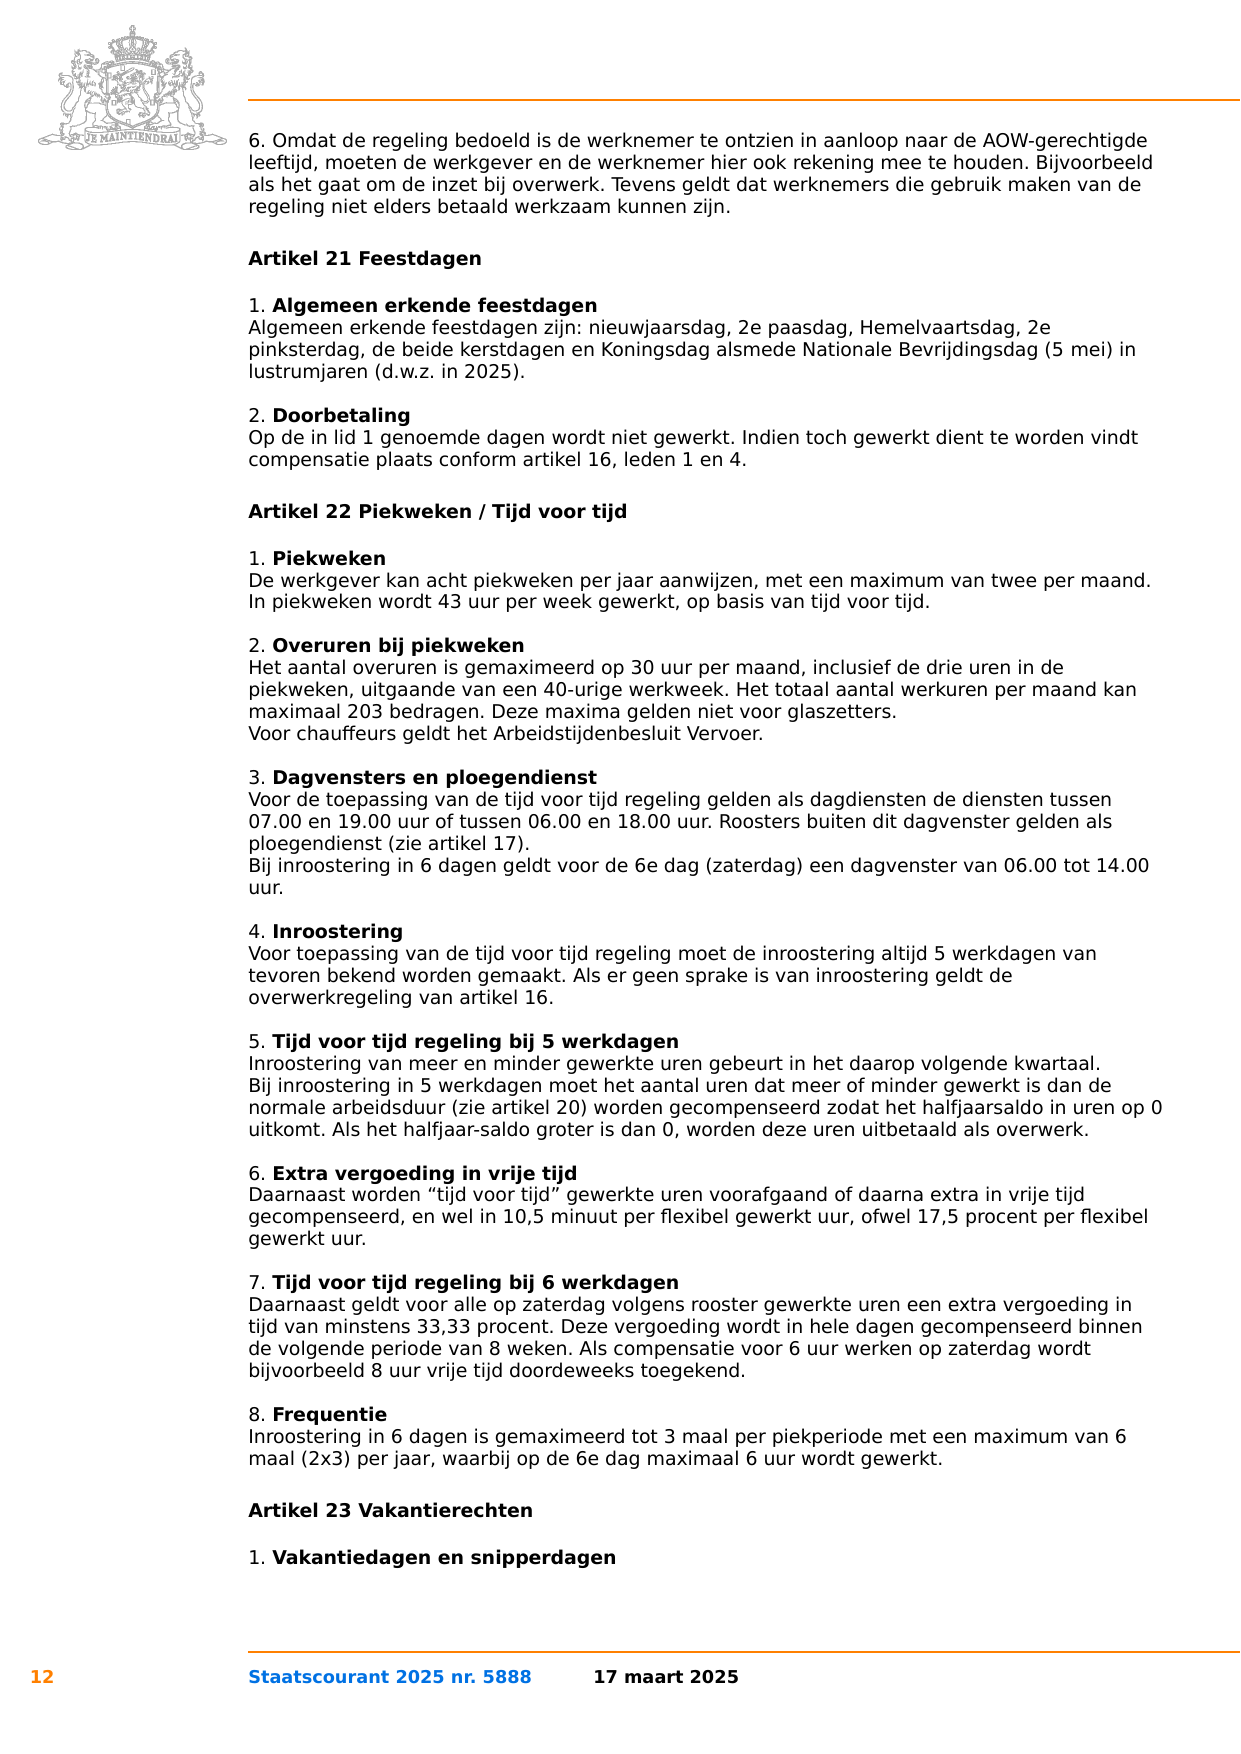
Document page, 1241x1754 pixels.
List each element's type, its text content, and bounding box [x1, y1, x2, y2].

text 6. Extra vergoeding in vrije tijd [248, 1162, 1163, 1184]
subtitle Artikel 23 Vakantierechten [248, 1500, 1163, 1522]
text Op de in lid 1 genoemde dagen wordt niet gewerkt. Indien toch gewerkt dient te worden vindt compensatie plaats conform artikel 16, leden 1 en 4. [248, 427, 1163, 471]
text 6. Omdat de regeling bedoeld is de werknemer te ontzien in aanloop naar de AOW-gerechtigde leeftijd, moeten de werkgever en de werknemer hier ook rekening mee te houden. Bijvoorbeeld als het gaat om de inzet bij overwerk. Tevens geldt dat werknemers die gebruik maken van de regeling niet elders betaald werkzaam kunnen zijn. [248, 130, 1163, 218]
text De werkgever kan acht piekweken per jaar aanwijzen, met een maximum van twee per maand. In piekweken wordt 43 uur per week gewerkt, op basis van tijd voor tijd. [248, 569, 1163, 613]
text 5. Tijd voor tijd regeling bij 5 werkdagen [248, 1031, 1163, 1053]
text 1. Algemeen erkende feestdagen [248, 295, 1163, 317]
subtitle Artikel 22 Piekweken / Tijd voor tijd [248, 501, 1163, 522]
text Voor chauffeurs geldt het Arbeidstijdenbesluit Vervoer. [248, 723, 1163, 745]
text 8. Frequentie [248, 1404, 1163, 1426]
text 3. Dagvensters en ploegendienst [248, 767, 1163, 789]
picture [38, 25, 227, 150]
text Daarnaast worden “tijd voor tijd” gewerkte uren voorafgaand of daarna extra in vrije tijd gecompenseerd, en wel in 10,5 minuut per flexibel gewerkt uur, ofwel 17,5 procent per flexibel gewerkt uur. [248, 1184, 1163, 1250]
text Voor toepassing van de tijd voor tijd regeling moet de inroostering altijd 5 werkdagen van tevoren bekend worden gemaakt. Als er geen sprake is van inroostering geldt de overwerkregeling van artikel 16. [248, 943, 1163, 1009]
text Daarnaast geldt voor alle op zaterdag volgens rooster gewerkte uren een extra vergoeding in tijd van minstens 33,33 procent. Deze vergoeding wordt in hele dagen gecompenseerd binnen de volgende periode van 8 weken. Als compensatie voor 6 uur werken op zaterdag wordt bijvoorbeeld 8 uur vrije tijd doordeweeks toegekend. [248, 1294, 1163, 1382]
text Het aantal overuren is gemaximeerd op 30 uur per maand, inclusief de drie uren in de piekweken, uitgaande van een 40-urige werkweek. Het totaal aantal werkuren per maand kan maximaal 203 bedragen. Deze maxima gelden niet voor glaszetters. [248, 657, 1163, 723]
text 2. Overuren bij piekweken [248, 635, 1163, 657]
text 1. Vakantiedagen en snipperdagen [248, 1547, 1163, 1569]
text Bij inroostering in 5 werkdagen moet het aantal uren dat meer of minder gewerkt is dan de normale arbeidsduur (zie artikel 20) worden gecompenseerd zodat het halfjaarsaldo in uren op 0 uitkomt. Als het halfjaar-saldo groter is dan 0, worden deze uren uitbetaald als overwerk. [248, 1074, 1163, 1141]
text Voor de toepassing van de tijd voor tijd regeling gelden als dagdiensten de diensten tussen 07.00 en 19.00 uur of tussen 06.00 en 18.00 uur. Roosters buiten dit dagvenster gelden als ploegendienst (zie artikel 17). [248, 789, 1163, 855]
text Inroostering van meer en minder gewerkte uren gebeurt in het daarop volgende kwartaal. [248, 1053, 1163, 1074]
text Inroostering in 6 dagen is gemaximeerd tot 3 maal per piekperiode met een maximum van 6 maal (2x3) per jaar, waarbij op de 6e dag maximaal 6 uur wordt gewerkt. [248, 1426, 1163, 1470]
text 2. Doorbetaling [248, 404, 1163, 427]
subtitle Artikel 21 Feestdagen [248, 248, 1163, 270]
text Algemeen erkende feestdagen zijn: nieuwjaarsdag, 2e paasdag, Hemelvaartsdag, 2e pinksterdag, de beide kerstdagen en Koningsdag alsmede Nationale Bevrijdingsdag (5 mei) in lustrumjaren (d.w.z. in 2025). [248, 317, 1163, 383]
text 1. Piekweken [248, 547, 1163, 569]
text 4. Inroostering [248, 921, 1163, 943]
text 7. Tijd voor tijd regeling bij 6 werkdagen [248, 1272, 1163, 1294]
text Bij inroostering in 6 dagen geldt voor de 6e dag (zaterdag) een dagvenster van 06.00 tot 14.00 uur. [248, 855, 1163, 899]
